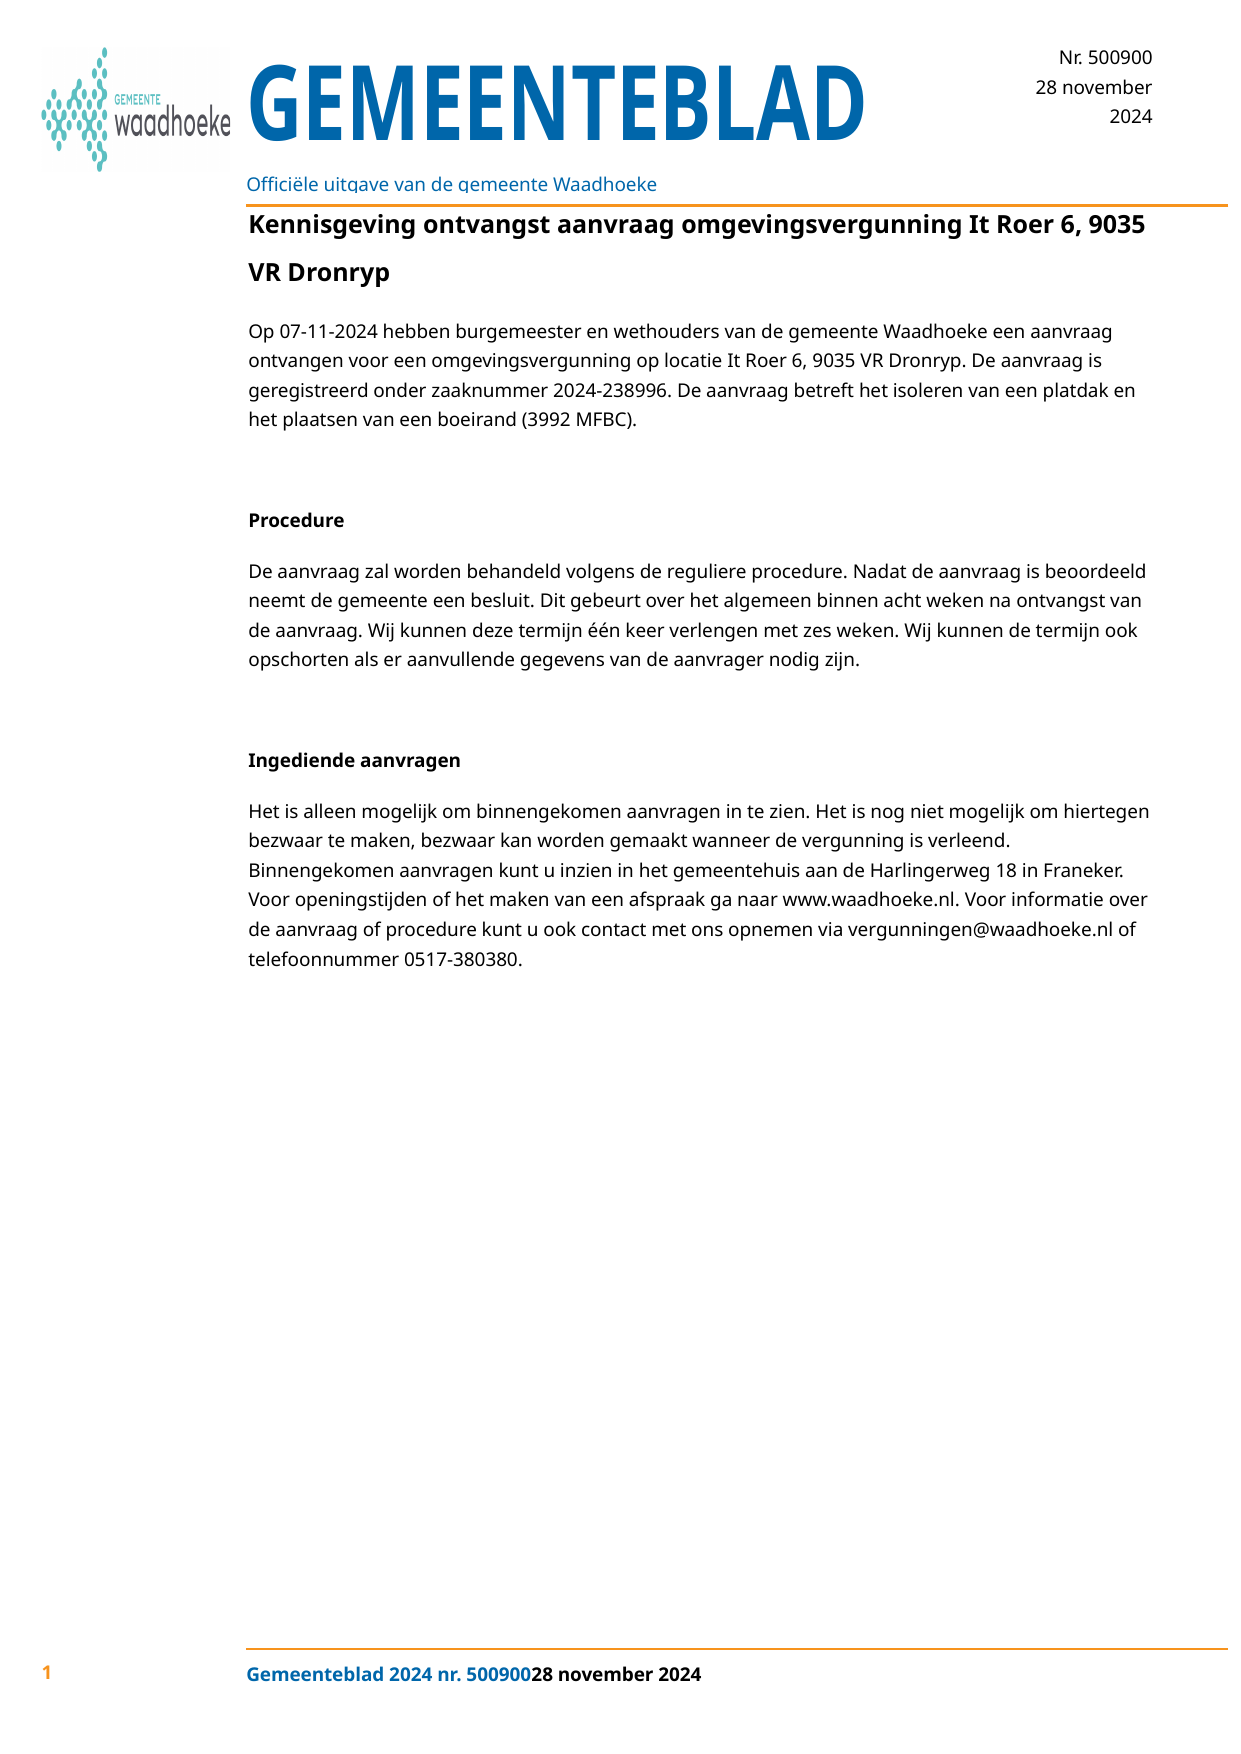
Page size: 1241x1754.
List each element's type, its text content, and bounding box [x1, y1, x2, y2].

text Kennisgeving ontvangst aanvraag omgevingsvergunning It Roer 6, 9035 VR Dronryp [248, 207, 1152, 288]
text De aanvraag zal worden behandeld volgens de reguliere procedure. Nadat de aanvraag is beoordeeld neemt de gemeente een besluit. Dit gebeurt over het algemeen binnen acht weken na ontvangst van de aanvraag. Wij kunnen deze termijn één keer verlengen met zes weken. Wij kunnen de termijn ook opschorten als er aanvullende gegevens van de aanvrager nodig zijn. [248, 558, 1152, 672]
text Procedure [248, 507, 1152, 533]
text Op 07-11-2024 hebben burgemeester en wethouders van de gemeente Waadhoeke een aanvraag ontvangen voor een omgevingsvergunning op locatie It Roer 6, 9035 VR Dronryp. De aanvraag is geregistreerd onder zaaknummer 2024-238996. De aanvraag betreft het isoleren van een platdak en het plaatsen van een boeirand (3992 MFBC). [248, 318, 1152, 432]
picture [41, 47, 231, 172]
text Ingediende aanvragen [248, 747, 1152, 773]
text Het is alleen mogelijk om binnengekomen aanvragen in te zien. Het is nog niet mogelijk om hiertegen bezwaar te maken, bezwaar kan worden gemaakt wanneer de vergunning is verleend. Binnengekomen aanvragen kunt u inzien in het gemeentehuis aan de Harlingerweg 18 in Franeker. Voor openingstijden of het maken van een afspraak ga naar www.waadhoeke.nl. Voor informatie over de aanvraag of procedure kunt u ook contact met ons opnemen via vergunningen@waadhoeke.nl of telefoonnummer 0517-380380. [248, 798, 1152, 972]
